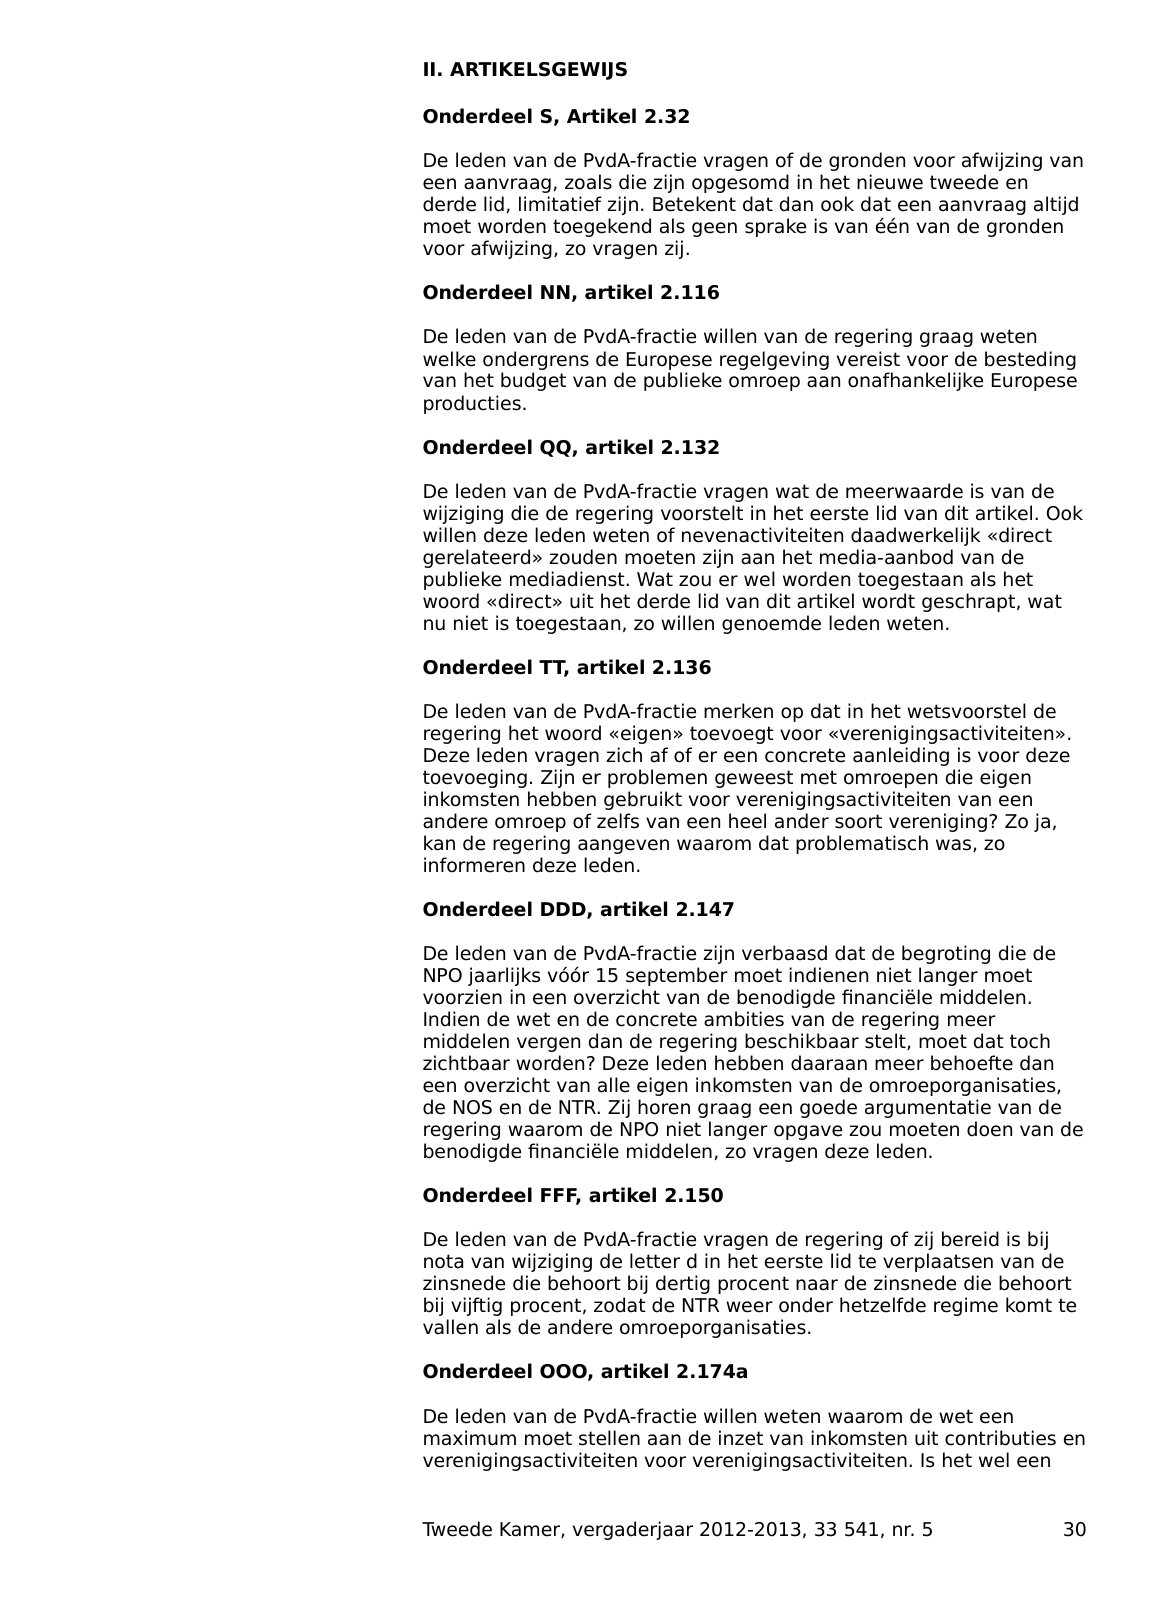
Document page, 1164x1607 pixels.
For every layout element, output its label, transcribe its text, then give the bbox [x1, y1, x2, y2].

text De leden van de PvdA-fractie vragen of de gronden voor afwijzing van een aanvraag, zoals die zijn opgesomd in het nieuwe tweede en derde lid, limitatief zijn. Betekent dat dan ook dat een aanvraag altijd moet worden toegekend als geen sprake is van één van de gronden voor afwijzing, zo vragen zij. [422, 150, 1087, 260]
text De leden van de PvdA-fractie vragen de regering of zij bereid is bij nota van wijziging de letter d in het eerste lid te verplaatsen van de zinsnede die behoort bij dertig procent naar de zinsnede die behoort bij vijftig procent, zodat de NTR weer onder hetzelfde regime komt te vallen als de andere omroeporganisaties. [422, 1229, 1087, 1339]
subtitle Onderdeel QQ, artikel 2.132 [422, 437, 1087, 458]
text De leden van de PvdA-fractie zijn verbaasd dat de begroting die de NPO jaarlijks vóór 15 september moet indienen niet langer moet voorzien in een overzicht van de benodigde financiële middelen. Indien de wet en de concrete ambities van de regering meer middelen vergen dan de regering beschikbaar stelt, moet dat toch zichtbaar worden? Deze leden hebben daaraan meer behoefte dan een overzicht van alle eigen inkomsten van de omroeporganisaties, de NOS en de NTR. Zij horen graag een goede argumentatie van de regering waarom de NPO niet langer opgave zou moeten doen van de benodigde financiële middelen, zo vragen deze leden. [422, 943, 1087, 1163]
text De leden van de PvdA-fractie vragen wat de meerwaarde is van de wijziging die de regering voorstelt in het eerste lid van dit artikel. Ook willen deze leden weten of nevenactiviteiten daadwerkelijk «direct gerelateerd» zouden moeten zijn aan het media-aanbod van de publieke mediadienst. Wat zou er wel worden toegestaan als het woord «direct» uit het derde lid van dit artikel wordt geschrapt, wat nu niet is toegestaan, zo willen genoemde leden weten. [422, 481, 1087, 634]
subtitle Onderdeel DDD, artikel 2.147 [422, 899, 1087, 921]
subtitle Onderdeel NN, artikel 2.116 [422, 282, 1087, 304]
subtitle Onderdeel OOO, artikel 2.174a [422, 1361, 1087, 1383]
text De leden van de PvdA-fractie willen van de regering graag weten welke ondergrens de Europese regelgeving vereist voor de besteding van het budget van de publieke omroep aan onafhankelijke Europese producties. [422, 326, 1087, 414]
subtitle Onderdeel TT, artikel 2.136 [422, 657, 1087, 679]
text De leden van de PvdA-fractie merken op dat in het wetsvoorstel de regering het woord «eigen» toevoegt voor «verenigingsactiviteiten». Deze leden vragen zich af of er een concrete aanleiding is voor deze toevoeging. Zijn er problemen geweest met omroepen die eigen inkomsten hebben gebruikt voor verenigingsactiviteiten van een andere omroep of zelfs van een heel ander soort vereniging? Zo ja, kan de regering aangeven waarom dat problematisch was, zo informeren deze leden. [422, 701, 1087, 877]
subtitle II. ARTIKELSGEWIJS [422, 59, 1087, 81]
text De leden van de PvdA-fractie willen weten waarom de wet een maximum moet stellen aan de inzet van inkomsten uit contributies en verenigingsactiviteiten voor verenigingsactiviteiten. Is het wel een [422, 1406, 1087, 1471]
subtitle Onderdeel S, Artikel 2.32 [422, 106, 1087, 128]
subtitle Onderdeel FFF, artikel 2.150 [422, 1185, 1087, 1207]
